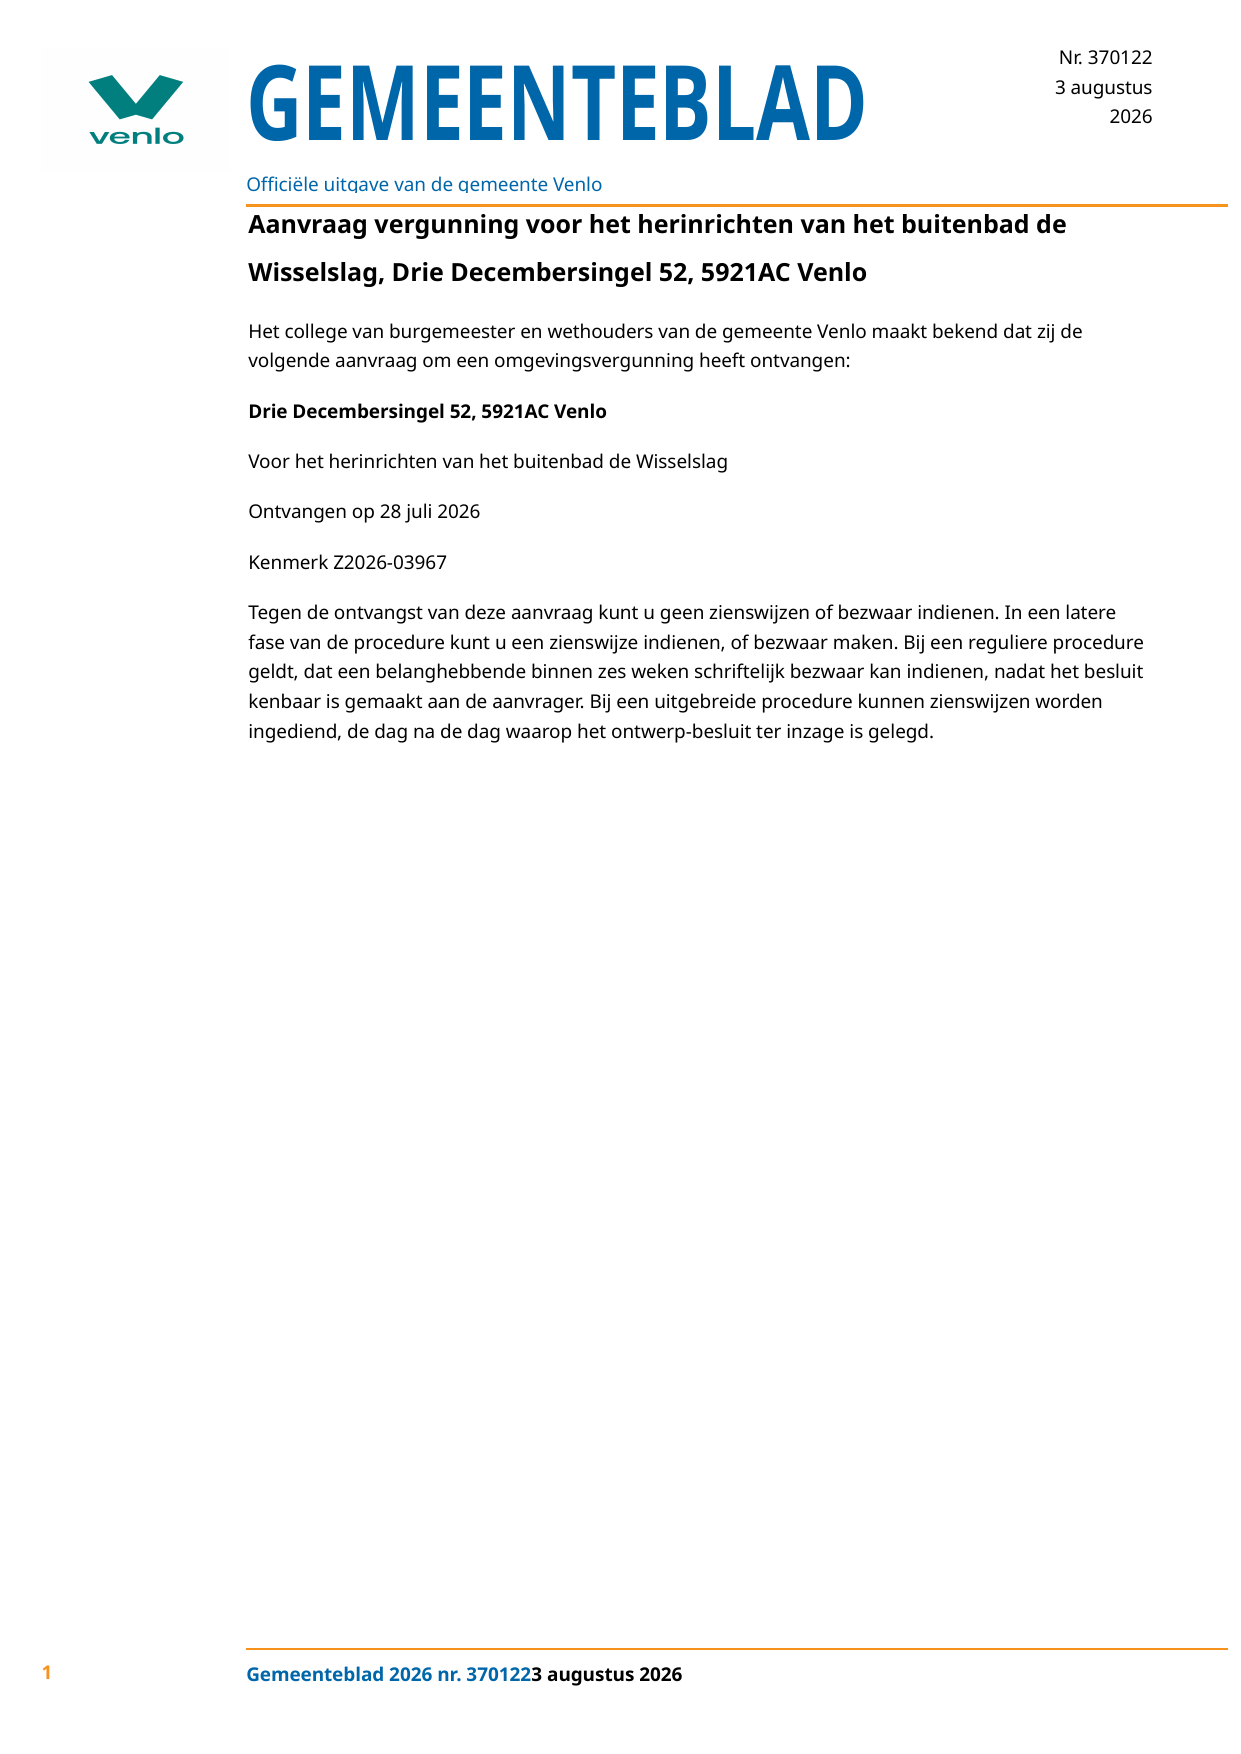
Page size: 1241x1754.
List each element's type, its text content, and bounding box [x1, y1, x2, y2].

text Het college van burgemeester en wethouders van de gemeente Venlo maakt bekend dat zij de volgende aanvraag om een omgevingsvergunning heeft ontvangen: [248, 318, 1152, 373]
text Kenmerk Z2026-03967 [248, 549, 1152, 575]
text Drie Decembersingel 52, 5921AC Venlo [248, 398, 1152, 424]
text Ontvangen op 28 juli 2026 [248, 499, 1152, 524]
text Voor het herinrichten van het buitenbad de Wisselslag [248, 448, 1152, 474]
picture [41, 47, 231, 172]
text Aanvraag vergunning voor het herinrichten van het buitenbad de Wisselslag, Drie Decembersingel 52, 5921AC Venlo [248, 207, 1152, 288]
text Tegen de ontvangst van deze aanvraag kunt u geen zienswijzen of bezwaar indienen. In een latere fase van de procedure kunt u een zienswijze indienen, of bezwaar maken. Bij een reguliere procedure geldt, dat een belanghebbende binnen zes weken schriftelijk bezwaar kan indienen, nadat het besluit kenbaar is gemaakt aan de aanvrager. Bij een uitgebreide procedure kunnen zienswijzen worden ingediend, de dag na de dag waarop het ontwerp-besluit ter inzage is gelegd. [248, 599, 1152, 744]
